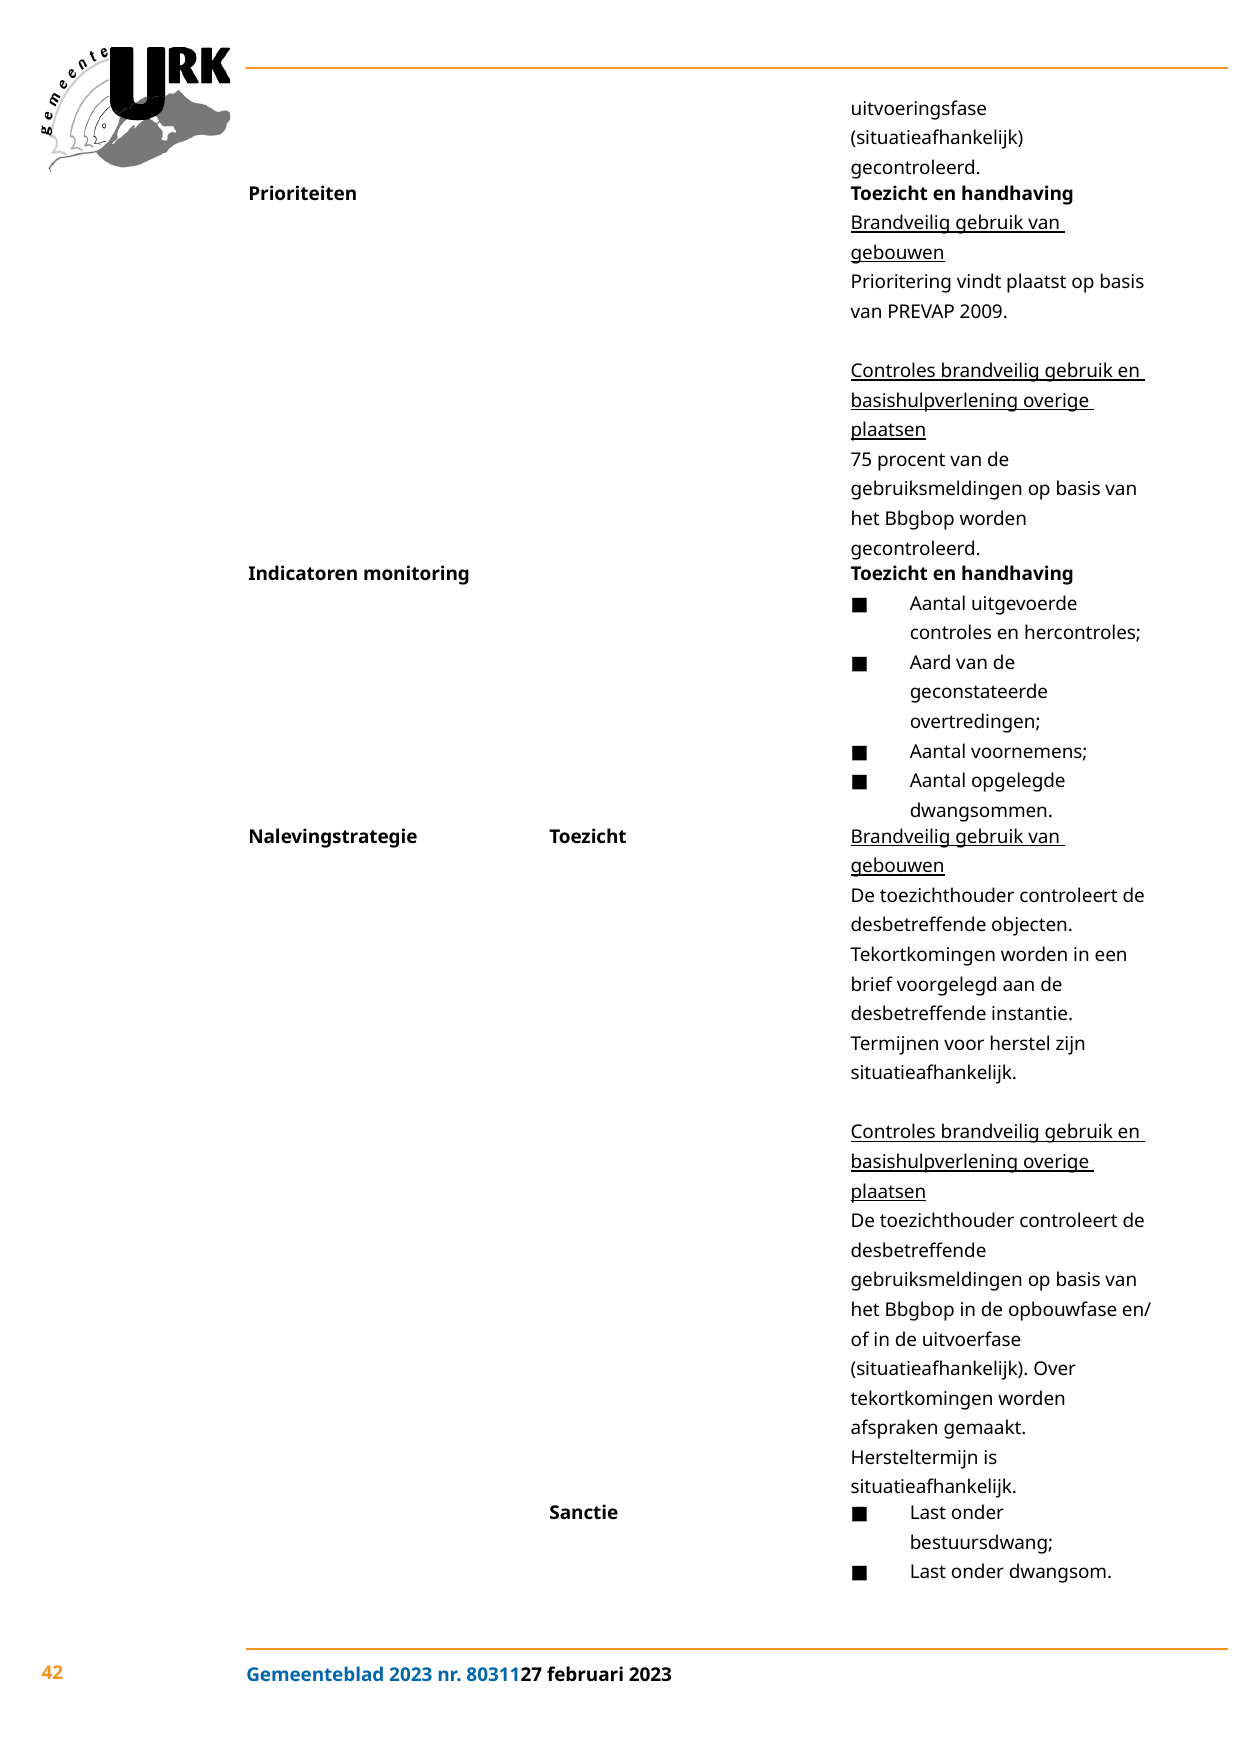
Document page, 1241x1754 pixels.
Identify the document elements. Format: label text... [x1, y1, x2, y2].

table_cell Brandveilig gebruik van gebouwen De toezichthouder controleert de desbetreffende objecten. Tekortkomingen worden in een brief voorgelegd aan de desbetreffende instantie. Termijnen voor herstel zijn situatieafhankelijk. Controles brandveilig gebruik en basishulpverlening overige plaatsen De toezichthouder controleert de desbetreffende gebruiksmeldingen op basis van het Bbgbop in de opbouwfase en/ of in de uitvoerfase (situatieafhankelijk). Over tekortkomingen worden afspraken gemaakt. Hersteltermijn is situatieafhankelijk. [850, 823, 1152, 1499]
table_cell [248, 95, 850, 180]
table_cell Indicatoren monitoring [248, 560, 850, 823]
picture [41, 47, 231, 172]
table_cell Toezicht en handhaving Aantal uitgevoerde controles en hercontroles; Aard van de geconstateerde overtredingen; Aantal voornemens; Aantal opgelegde dwangsommen. [850, 560, 1152, 823]
table_cell Toezicht [549, 823, 850, 1499]
table_cell Last onder bestuursdwang; Last onder dwangsom. [850, 1499, 1152, 1584]
table_cell Nalevingstrategie [248, 823, 549, 1584]
table_cell Sanctie [549, 1499, 850, 1584]
table_cell Prioriteiten [248, 180, 850, 560]
table_cell Toezicht en handhaving Brandveilig gebruik van gebouwen Prioritering vindt plaatst op basis van PREVAP 2009. Controles brandveilig gebruik en basishulpverlening overige plaatsen 75 procent van de gebruiksmeldingen op basis van het Bbgbop worden gecontroleerd. [850, 180, 1152, 560]
table_cell uitvoeringsfase (situatieafhankelijk) gecontroleerd. [850, 95, 1152, 180]
